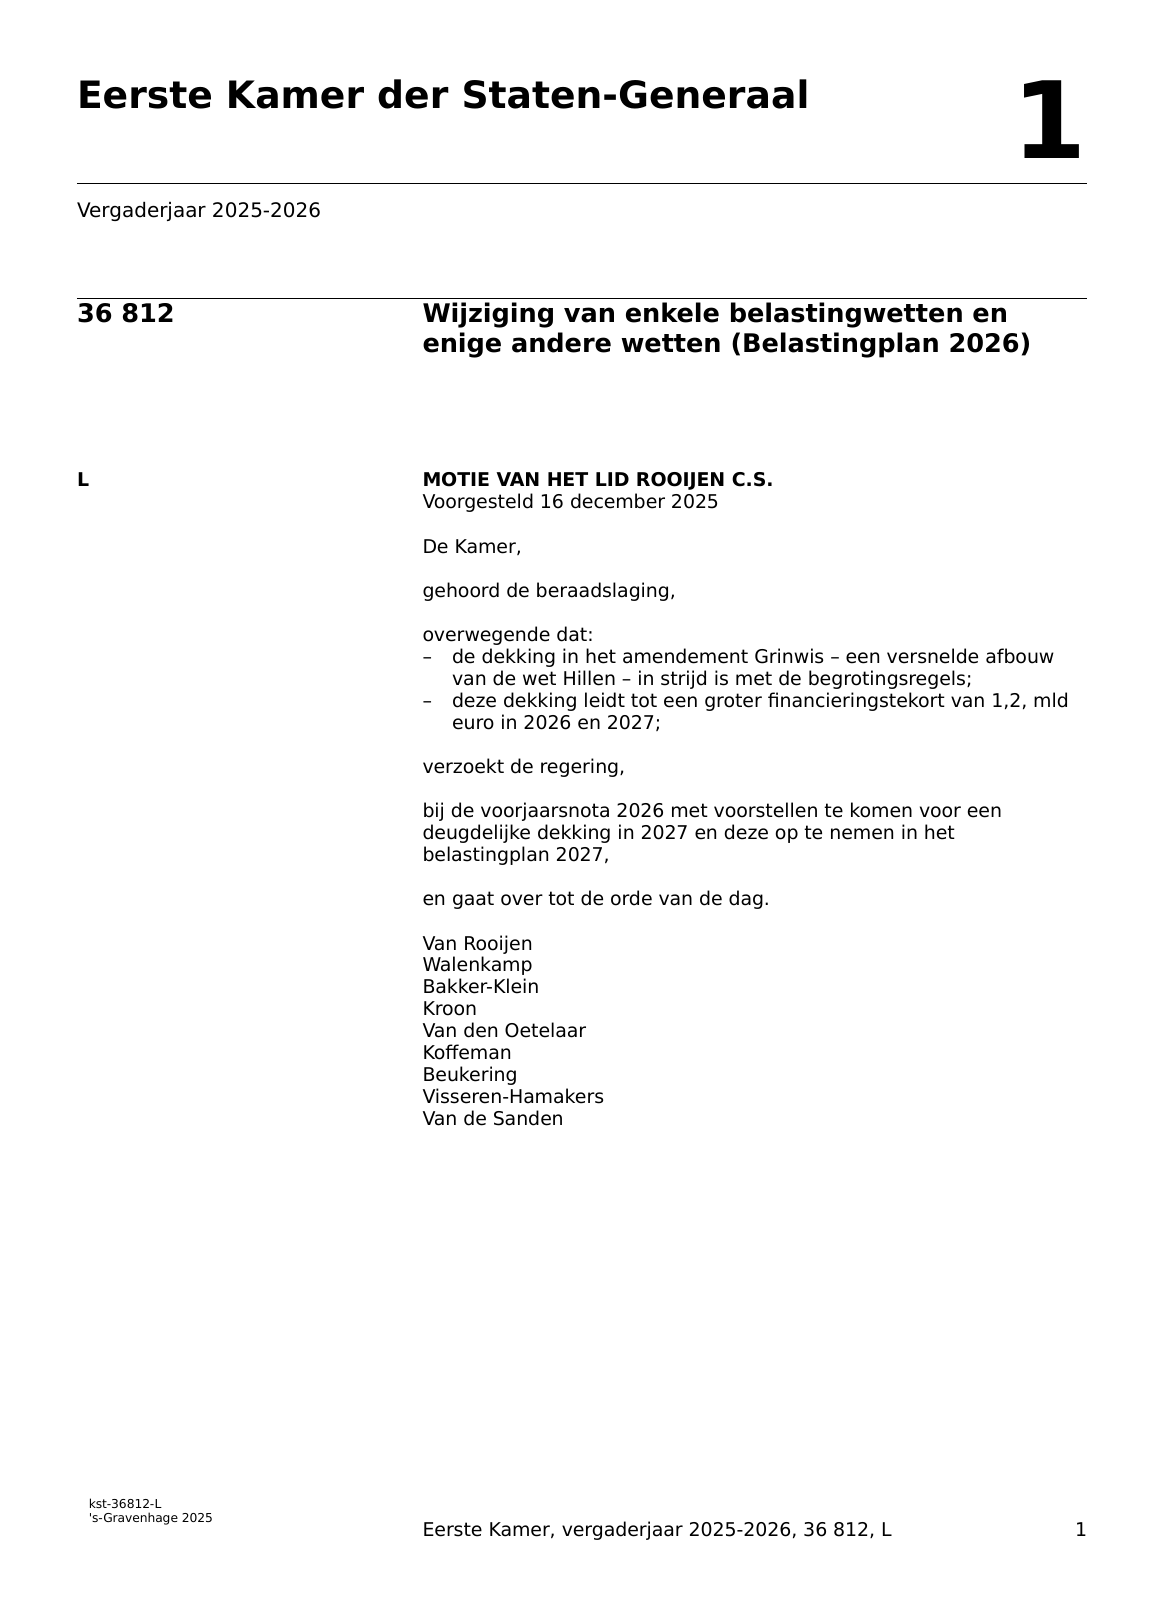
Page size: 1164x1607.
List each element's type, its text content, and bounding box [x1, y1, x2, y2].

table_header 1 [886, 59, 1087, 183]
text kst-36812-L [88, 1497, 323, 1511]
text Walenkamp [422, 954, 1087, 976]
text gehoord de beraadslaging, [422, 580, 1087, 602]
subtitle 36 812 Wijziging van enkele belastingwetten en enige andere wetten (Belastingplan 2026) [77, 299, 1087, 358]
text Van Rooijen [422, 932, 1087, 954]
text overwegende dat: [422, 624, 1087, 646]
text De Kamer, [422, 536, 1087, 557]
text Van den Oetelaar [422, 1020, 1087, 1042]
text en gaat over tot de orde van de dag. [422, 888, 1087, 910]
text Van de Sanden [422, 1108, 1087, 1130]
text Beukering [422, 1064, 1087, 1086]
subtitle L MOTIE VAN HET LID ROOIJEN C.S. [77, 469, 1087, 491]
text Kroon [422, 998, 1087, 1020]
text Bakker-Klein [422, 976, 1087, 998]
table_header Eerste Kamer der Staten-Generaal [77, 59, 886, 183]
text Visseren-Hamakers [422, 1086, 1087, 1108]
text verzoekt de regering, [422, 756, 1087, 778]
table_cell Vergaderjaar 2025-2026 [77, 184, 1087, 298]
text – deze dekking leidt tot een groter financieringstekort van 1,2, mld euro in 2026 en 2027; [422, 690, 1087, 734]
text bij de voorjaarsnota 2026 met voorstellen te komen voor een deugdelijke dekking in 2027 en deze op te nemen in het belastingplan 2027, [422, 800, 1087, 866]
text – de dekking in het amendement Grinwis – een versnelde afbouw van de wet Hillen – in strijd is met de begrotingsregels; [422, 646, 1087, 690]
text 's-Gravenhage 2025 [88, 1511, 323, 1525]
text Voorgesteld 16 december 2025 [422, 491, 1087, 513]
text Koffeman [422, 1042, 1087, 1064]
